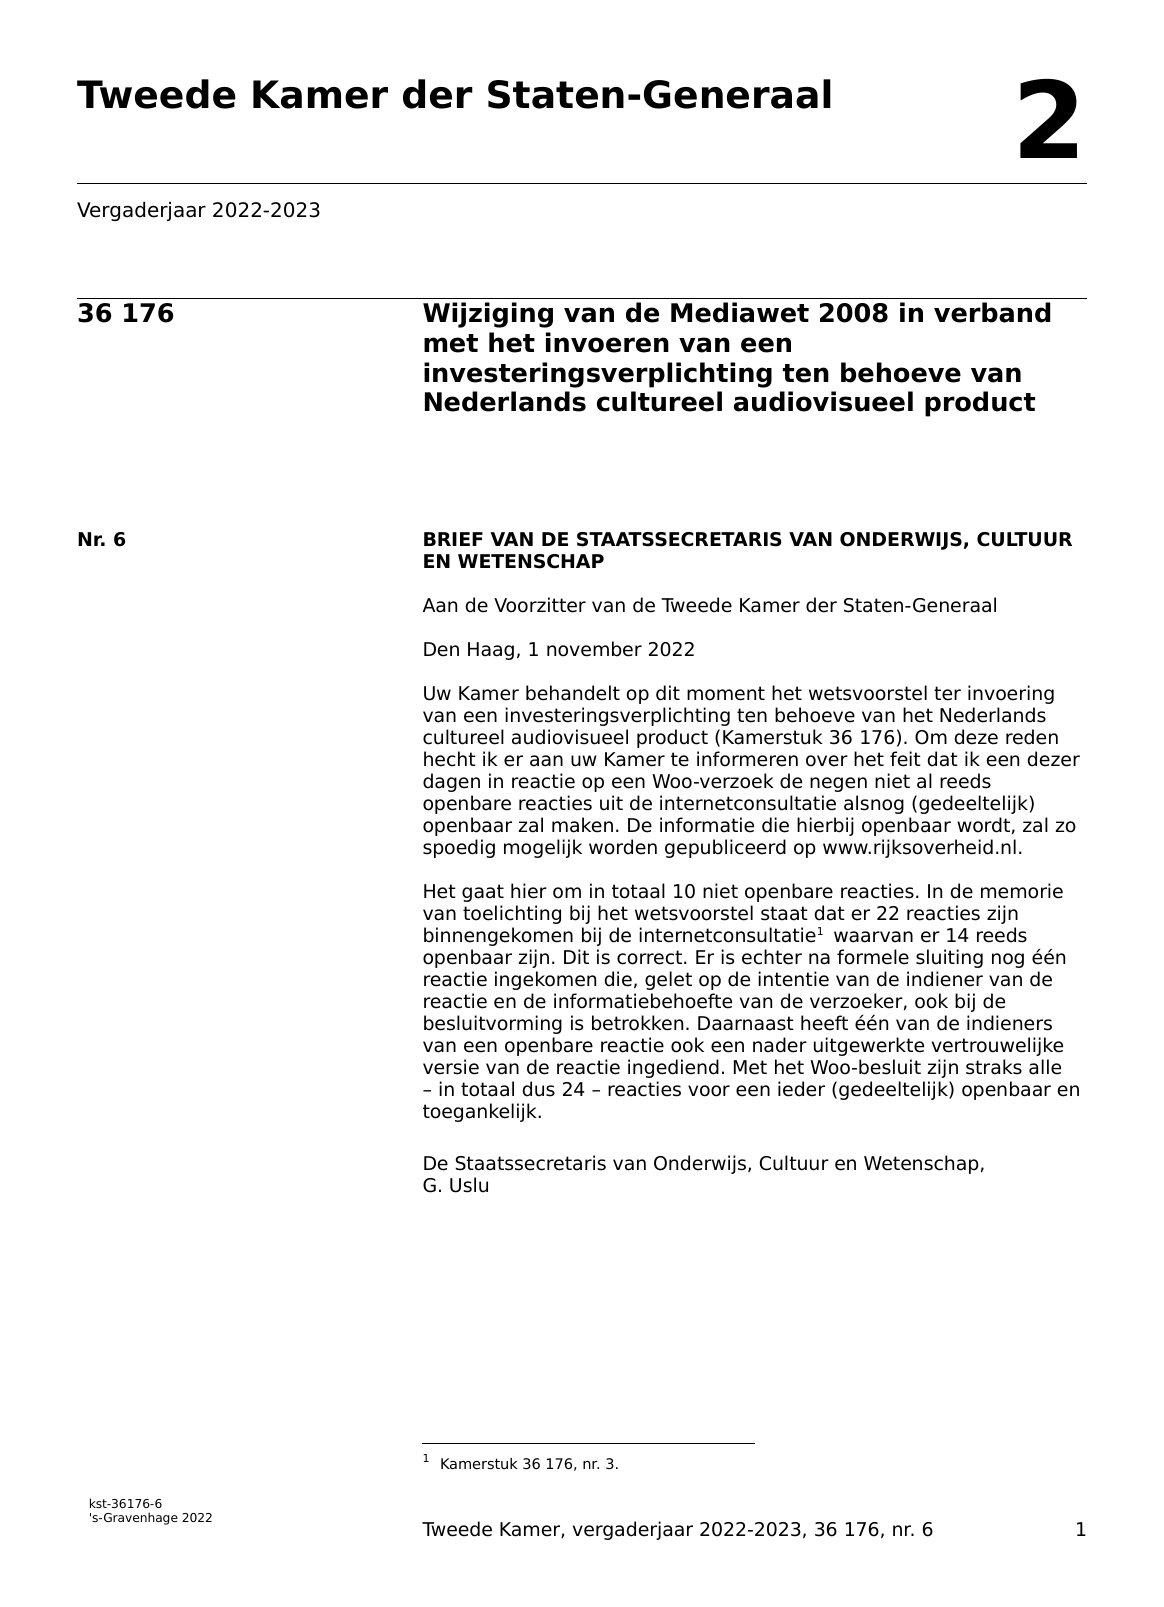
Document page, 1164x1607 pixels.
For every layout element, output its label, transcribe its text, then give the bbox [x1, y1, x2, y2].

text Kamerstuk 36 176, nr. 3. [422, 1452, 1087, 1474]
subtitle 36 176 Wijziging van de Mediawet 2008 in verband met het invoeren van een investeringsverplichting ten behoeve van Nederlands cultureel audiovisueel product [77, 299, 1087, 418]
text Den Haag, 1 november 2022 [422, 639, 1087, 661]
text 's-Gravenhage 2022 [88, 1511, 323, 1525]
text Uw Kamer behandelt op dit moment het wetsvoorstel ter invoering van een investeringsverplichting ten behoeve van het Nederlands cultureel audiovisueel product (Kamerstuk 36 176). Om deze reden hecht ik er aan uw Kamer te informeren over het feit dat ik een dezer dagen in reactie op een Woo-verzoek de negen niet al reeds openbare reacties uit de internetconsultatie alsnog (gedeeltelijk) openbaar zal maken. De informatie die hierbij openbaar wordt, zal zo spoedig mogelijk worden gepubliceerd op www.rijksoverheid.nl. [422, 683, 1087, 859]
subtitle Nr. 6 BRIEF VAN DE STAATSSECRETARIS VAN ONDERWIJS, CULTUUR EN WETENSCHAP [77, 529, 1087, 573]
table_cell Vergaderjaar 2022-2023 [77, 184, 1087, 298]
text Aan de Voorzitter van de Tweede Kamer der Staten-Generaal [422, 595, 1087, 617]
table_header Tweede Kamer der Staten-Generaal [77, 59, 886, 183]
text Het gaat hier om in totaal 10 niet openbare reacties. In de memorie van toelichting bij het wetsvoorstel staat dat er 22 reacties zijn binnengekomen bij de internetconsultatie waarvan er 14 reeds openbaar zijn. Dit is correct. Er is echter na formele sluiting nog één reactie ingekomen die, gelet op de intentie van de indiener van de reactie en de informatiebehoefte van de verzoeker, ook bij de besluitvorming is betrokken. Daarnaast heeft één van de indieners van een openbare reactie ook een nader uitgewerkte vertrouwelijke versie van de reactie ingediend. Met het Woo-besluit zijn straks alle – in totaal dus 24 – reacties voor een ieder (gedeeltelijk) openbaar en toegankelijk. [422, 881, 1087, 1123]
table_header 2 [886, 59, 1087, 183]
text kst-36176-6 [88, 1497, 323, 1511]
text De Staatssecretaris van Onderwijs, Cultuur en Wetenschap, G. Uslu [422, 1153, 1087, 1197]
